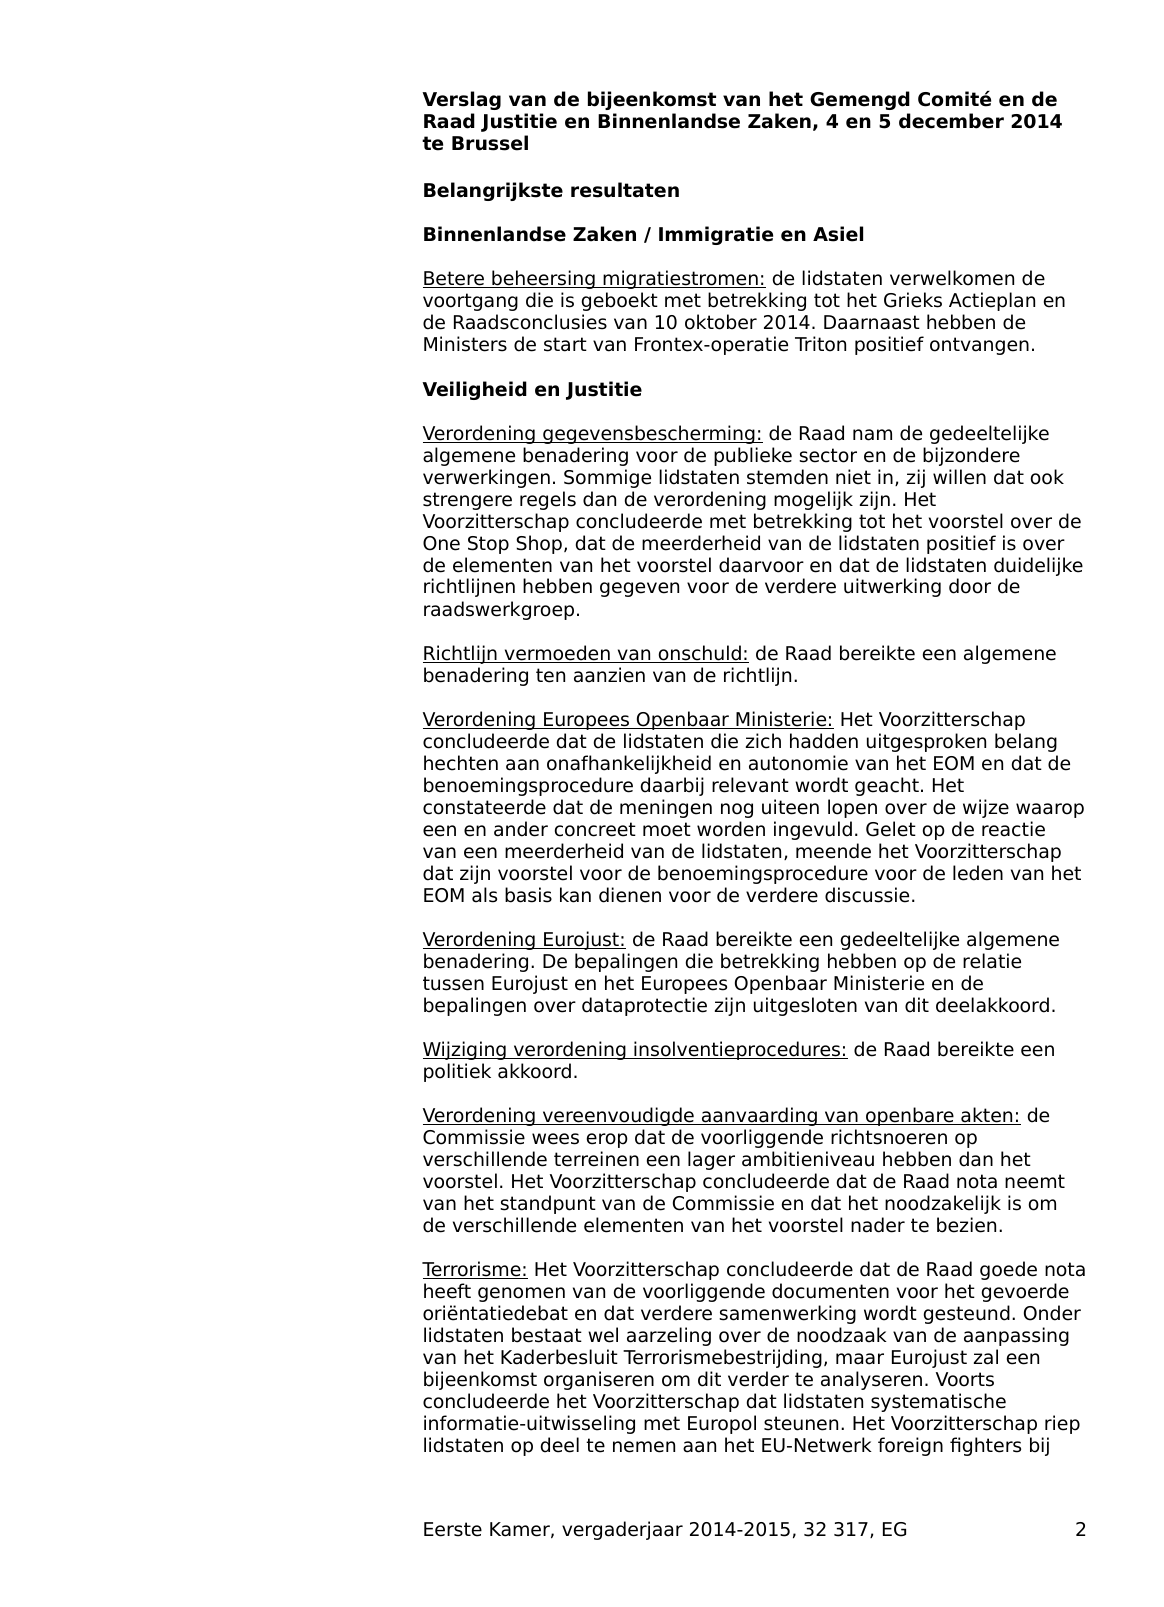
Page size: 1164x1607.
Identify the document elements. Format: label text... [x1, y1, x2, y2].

text Betere beheersing migratiestromen: de lidstaten verwelkomen de voortgang die is geboekt met betrekking tot het Grieks Actieplan en de Raadsconclusies van 10 oktober 2014. Daarnaast hebben de Ministers de start van Frontex-operatie Triton positief ontvangen. [422, 268, 1087, 356]
text Wijziging verordening insolventieprocedures: de Raad bereikte een politiek akkoord. [422, 1039, 1087, 1083]
subtitle Veiligheid en Justitie [422, 378, 1087, 400]
subtitle Belangrijkste resultaten [422, 180, 1087, 202]
text Terrorisme: Het Voorzitterschap concludeerde dat de Raad goede nota heeft genomen van de voorliggende documenten voor het gevoerde oriëntatiedebat en dat verdere samenwerking wordt gesteund. Onder lidstaten bestaat wel aarzeling over de noodzaak van de aanpassing van het Kaderbesluit Terrorismebestrijding, maar Eurojust zal een bijeenkomst organiseren om dit verder te analyseren. Voorts concludeerde het Voorzitterschap dat lidstaten systematische informatie-uitwisseling met Europol steunen. Het Voorzitterschap riep lidstaten op deel te nemen aan het EU-Netwerk foreign fighters bij [422, 1259, 1087, 1457]
text Verordening gegevensbescherming: de Raad nam de gedeeltelijke algemene benadering voor de publieke sector en de bijzondere verwerkingen. Sommige lidstaten stemden niet in, zij willen dat ook strengere regels dan de verordening mogelijk zijn. Het Voorzitterschap concludeerde met betrekking tot het voorstel over de One Stop Shop, dat de meerderheid van de lidstaten positief is over de elementen van het voorstel daarvoor en dat de lidstaten duidelijke richtlijnen hebben gegeven voor de verdere uitwerking door de raadswerkgroep. [422, 423, 1087, 620]
subtitle Binnenlandse Zaken / Immigratie en Asiel [422, 224, 1087, 246]
text Richtlijn vermoeden van onschuld: de Raad bereikte een algemene benadering ten aanzien van de richtlijn. [422, 643, 1087, 687]
text Verordening Eurojust: de Raad bereikte een gedeeltelijke algemene benadering. De bepalingen die betrekking hebben op de relatie tussen Eurojust en het Europees Openbaar Ministerie en de bepalingen over dataprotectie zijn uitgesloten van dit deelakkoord. [422, 929, 1087, 1017]
subtitle Verslag van de bijeenkomst van het Gemengd Comité en de Raad Justitie en Binnenlandse Zaken, 4 en 5 december 2014 te Brussel [422, 89, 1087, 155]
text Verordening vereenvoudigde aanvaarding van openbare akten: de Commissie wees erop dat de voorliggende richtsnoeren op verschillende terreinen een lager ambitieniveau hebben dan het voorstel. Het Voorzitterschap concludeerde dat de Raad nota neemt van het standpunt van de Commissie en dat het noodzakelijk is om de verschillende elementen van het voorstel nader te bezien. [422, 1105, 1087, 1237]
text Verordening Europees Openbaar Ministerie: Het Voorzitterschap concludeerde dat de lidstaten die zich hadden uitgesproken belang hechten aan onafhankelijkheid en autonomie van het EOM en dat de benoemingsprocedure daarbij relevant wordt geacht. Het constateerde dat de meningen nog uiteen lopen over de wijze waarop een en ander concreet moet worden ingevuld. Gelet op de reactie van een meerderheid van de lidstaten, meende het Voorzitterschap dat zijn voorstel voor de benoemingsprocedure voor de leden van het EOM als basis kan dienen voor de verdere discussie. [422, 709, 1087, 907]
